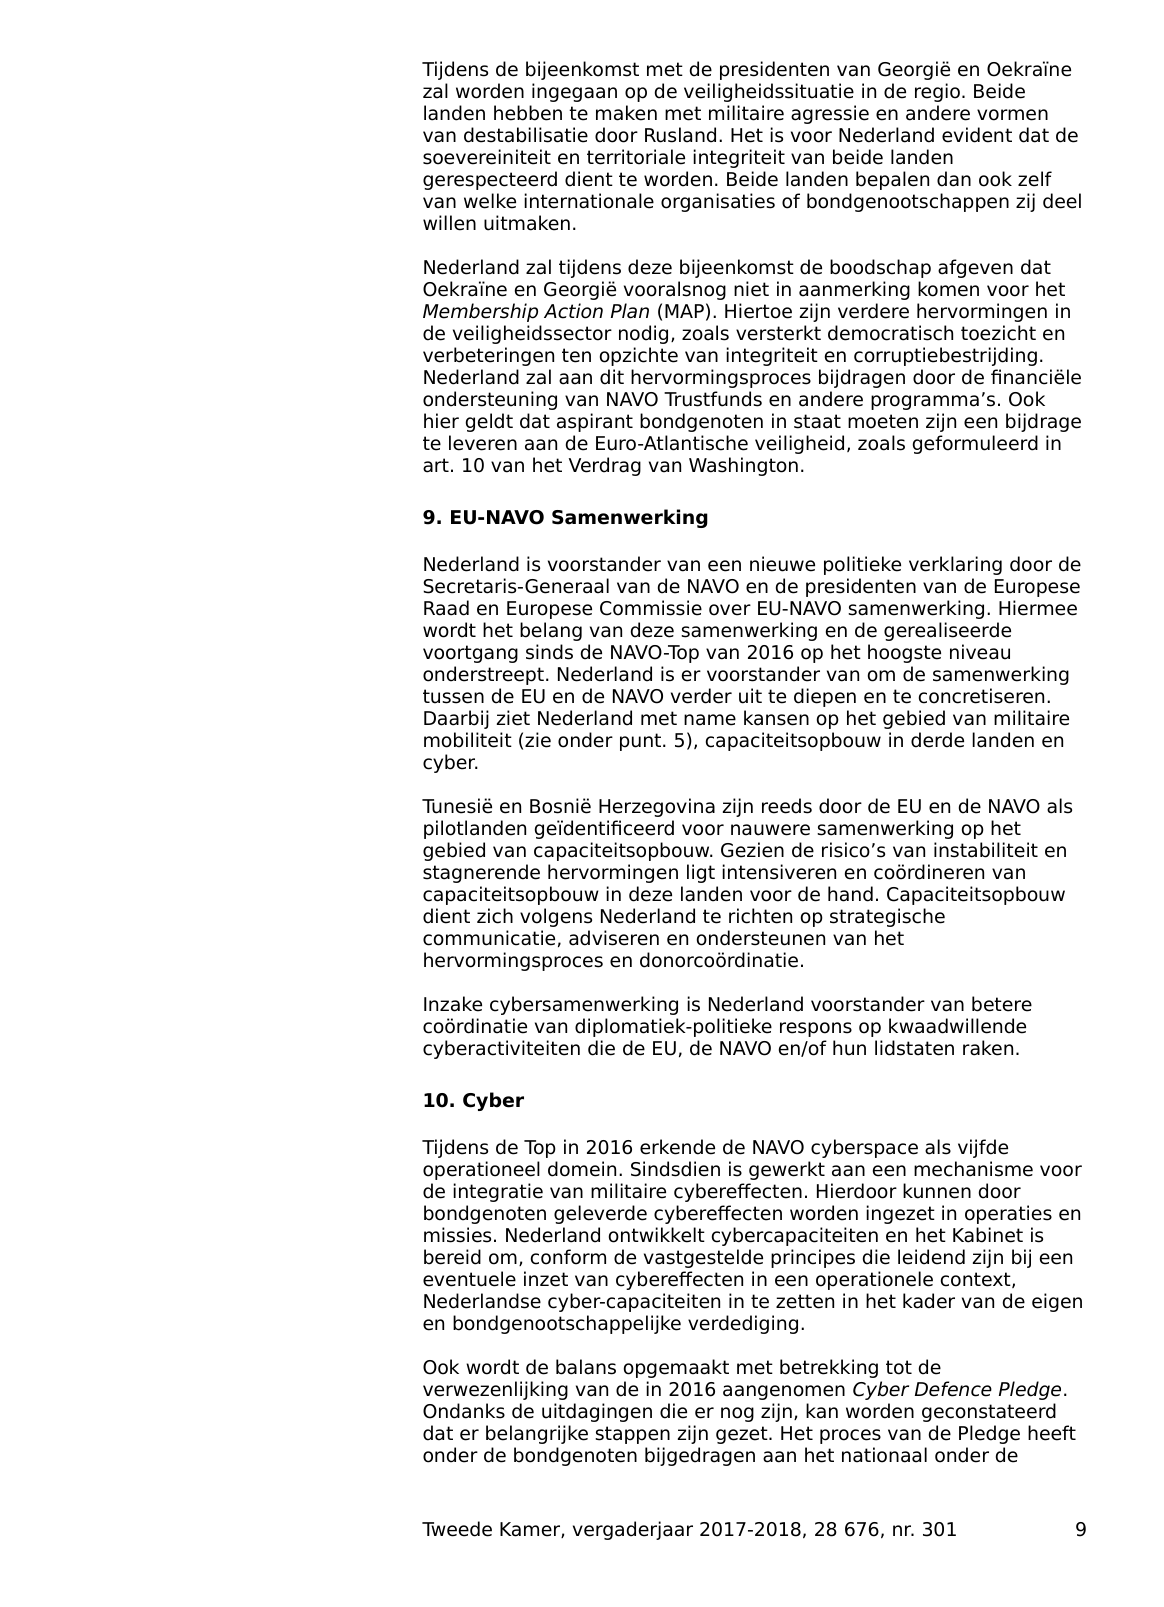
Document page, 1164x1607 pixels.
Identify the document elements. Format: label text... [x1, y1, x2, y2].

text Tijdens de bijeenkomst met de presidenten van Georgië en Oekraïne zal worden ingegaan op de veiligheidssituatie in de regio. Beide landen hebben te maken met militaire agressie en andere vormen van destabilisatie door Rusland. Het is voor Nederland evident dat de soevereiniteit en territoriale integriteit van beide landen gerespecteerd dient te worden. Beide landen bepalen dan ook zelf van welke internationale organisaties of bondgenootschappen zij deel willen uitmaken. [422, 59, 1087, 235]
text Tijdens de Top in 2016 erkende de NAVO cyberspace als vijfde operationeel domein. Sindsdien is gewerkt aan een mechanisme voor de integratie van militaire cybereffecten. Hierdoor kunnen door bondgenoten geleverde cybereffecten worden ingezet in operaties en missies. Nederland ontwikkelt cybercapaciteiten en het Kabinet is bereid om, conform de vastgestelde principes die leidend zijn bij een eventuele inzet van cybereffecten in een operationele context, Nederlandse cyber-capaciteiten in te zetten in het kader van de eigen en bondgenootschappelijke verdediging. [422, 1137, 1087, 1334]
text Tunesië en Bosnië Herzegovina zijn reeds door de EU en de NAVO als pilotlanden geïdentificeerd voor nauwere samenwerking op het gebied van capaciteitsopbouw. Gezien de risico’s van instabiliteit en stagnerende hervormingen ligt intensiveren en coördineren van capaciteitsopbouw in deze landen voor de hand. Capaciteitsopbouw dient zich volgens Nederland te richten op strategische communicatie, adviseren en ondersteunen van het hervormingsproces en donorcoördinatie. [422, 796, 1087, 972]
text Nederland zal tijdens deze bijeenkomst de boodschap afgeven dat Oekraïne en Georgië vooralsnog niet in aanmerking komen voor het Membership Action Plan (MAP). Hiertoe zijn verdere hervormingen in de veiligheidssector nodig, zoals versterkt democratisch toezicht en verbeteringen ten opzichte van integriteit en corruptiebestrijding. Nederland zal aan dit hervormingsproces bijdragen door de financiële ondersteuning van NAVO Trustfunds en andere programma’s. Ook hier geldt dat aspirant bondgenoten in staat moeten zijn een bijdrage te leveren aan de Euro-Atlantische veiligheid, zoals geformuleerd in art. 10 van het Verdrag van Washington. [422, 257, 1087, 477]
subtitle 9. EU-NAVO Samenwerking [422, 507, 1087, 529]
text Ook wordt de balans opgemaakt met betrekking tot de verwezenlijking van de in 2016 aangenomen Cyber Defence Pledge. Ondanks de uitdagingen die er nog zijn, kan worden geconstateerd dat er belangrijke stappen zijn gezet. Het proces van de Pledge heeft onder de bondgenoten bijgedragen aan het nationaal onder de [422, 1357, 1087, 1467]
subtitle 10. Cyber [422, 1090, 1087, 1112]
text Inzake cybersamenwerking is Nederland voorstander van betere coördinatie van diplomatiek-politieke respons op kwaadwillende cyberactiviteiten die de EU, de NAVO en/of hun lidstaten raken. [422, 994, 1087, 1060]
text Nederland is voorstander van een nieuwe politieke verklaring door de Secretaris-Generaal van de NAVO en de presidenten van de Europese Raad en Europese Commissie over EU-NAVO samenwerking. Hiermee wordt het belang van deze samenwerking en de gerealiseerde voortgang sinds de NAVO-Top van 2016 op het hoogste niveau onderstreept. Nederland is er voorstander van om de samenwerking tussen de EU en de NAVO verder uit te diepen en te concretiseren. Daarbij ziet Nederland met name kansen op het gebied van militaire mobiliteit (zie onder punt. 5), capaciteitsopbouw in derde landen en cyber. [422, 554, 1087, 774]
